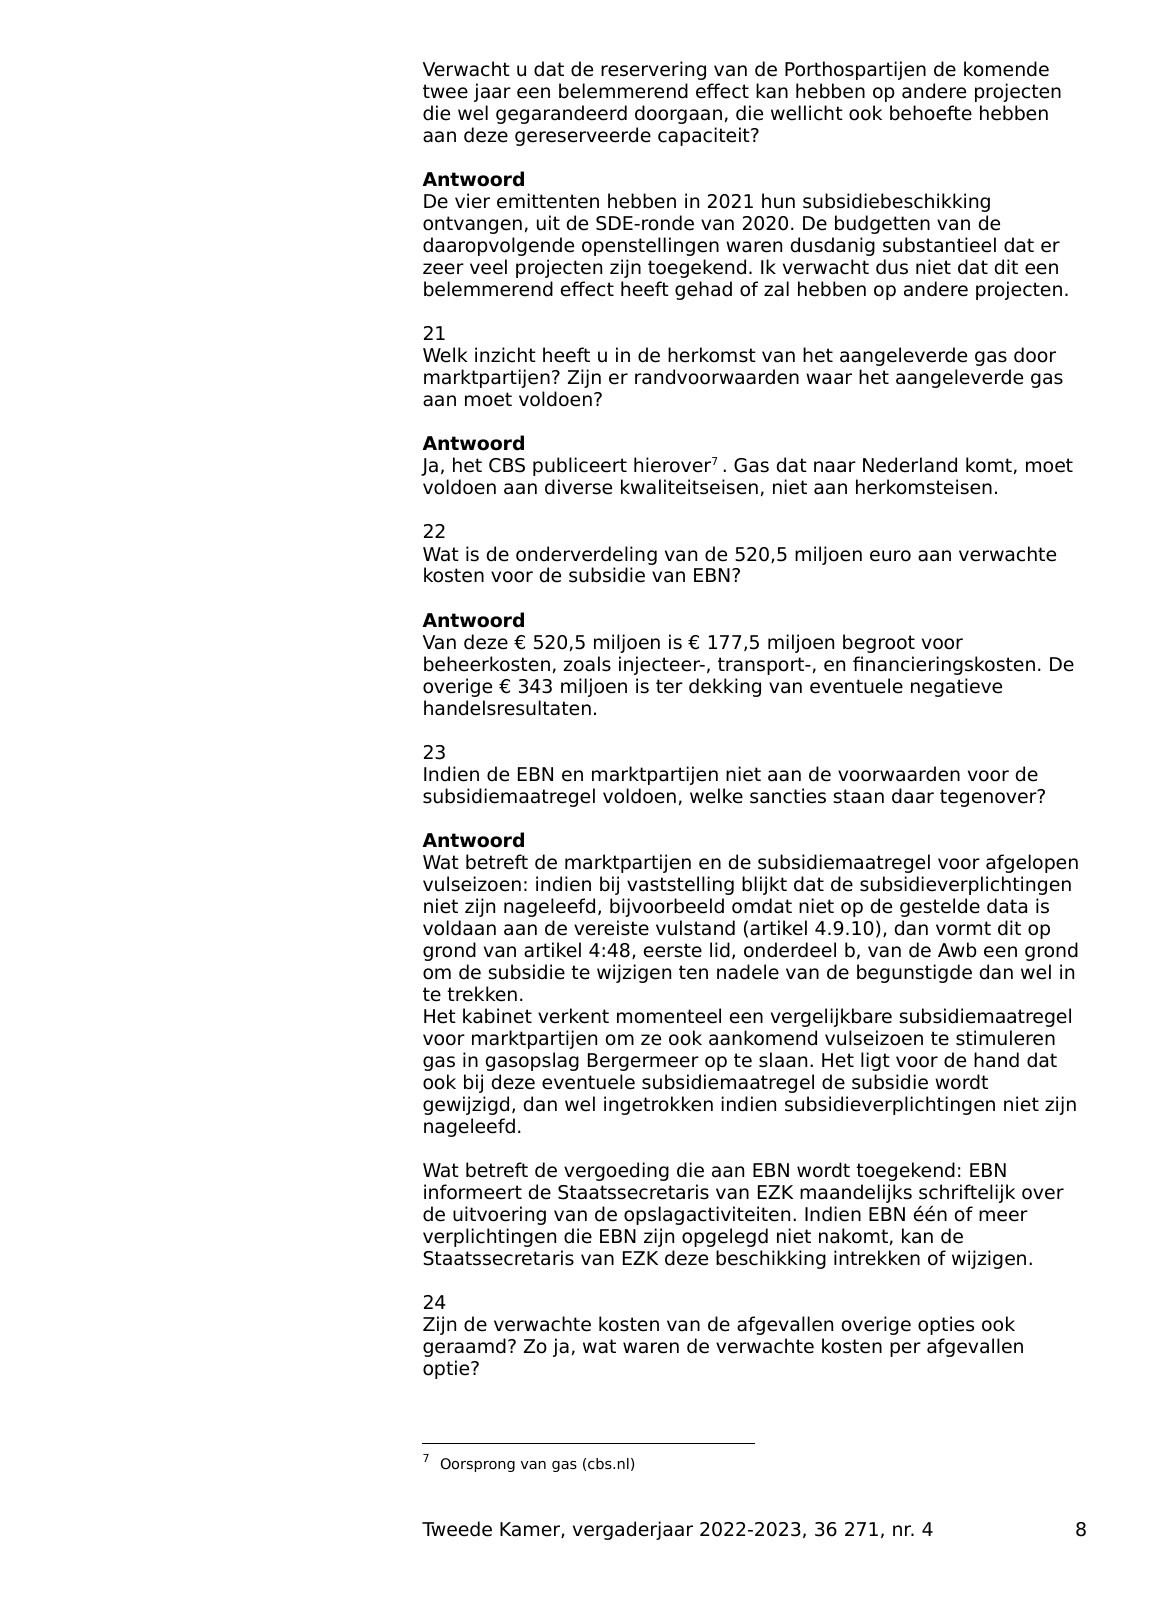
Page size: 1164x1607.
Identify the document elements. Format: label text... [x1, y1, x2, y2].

text Zijn de verwachte kosten van de afgevallen overige opties ook geraamd? Zo ja, wat waren de verwachte kosten per afgevallen optie? [422, 1314, 1087, 1380]
text De vier emittenten hebben in 2021 hun subsidiebeschikking ontvangen, uit de SDE-ronde van 2020. De budgetten van de daaropvolgende openstellingen waren dusdanig substantieel dat er zeer veel projecten zijn toegekend. Ik verwacht dus niet dat dit een belemmerend effect heeft gehad of zal hebben op andere projecten. [422, 191, 1087, 301]
text Wat is de onderverdeling van de 520,5 miljoen euro aan verwachte kosten voor de subsidie van EBN? [422, 543, 1087, 587]
text Verwacht u dat de reservering van de Porthospartijen de komende twee jaar een belemmerend effect kan hebben op andere projecten die wel gegarandeerd doorgaan, die wellicht ook behoefte hebben aan deze gereserveerde capaciteit? [422, 59, 1087, 147]
text Antwoord [422, 433, 1087, 455]
text Wat betreft de marktpartijen en de subsidiemaatregel voor afgelopen vulseizoen: indien bij vaststelling blijkt dat de subsidieverplichtingen niet zijn nageleefd, bijvoorbeeld omdat niet op de gestelde data is voldaan aan de vereiste vulstand (artikel 4.9.10), dan vormt dit op grond van artikel 4:48, eerste lid, onderdeel b, van de Awb een grond om de subsidie te wijzigen ten nadele van de begunstigde dan wel in te trekken. [422, 852, 1087, 1006]
text Van deze € 520,5 miljoen is € 177,5 miljoen begroot voor beheerkosten, zoals injecteer-, transport-, en financieringskosten. De overige € 343 miljoen is ter dekking van eventuele negatieve handelsresultaten. [422, 632, 1087, 719]
text 23 [422, 742, 1087, 764]
text Oorsprong van gas (cbs.nl) [422, 1452, 1087, 1474]
text 22 [422, 521, 1087, 543]
text Antwoord [422, 609, 1087, 632]
text Antwoord [422, 169, 1087, 191]
text Wat betreft de vergoeding die aan EBN wordt toegekend: EBN informeert de Staatssecretaris van EZK maandelijks schriftelijk over de uitvoering van de opslagactiviteiten. Indien EBN één of meer verplichtingen die EBN zijn opgelegd niet nakomt, kan de Staatssecretaris van EZK deze beschikking intrekken of wijzigen. [422, 1160, 1087, 1269]
text Antwoord [422, 830, 1087, 852]
text 24 [422, 1292, 1087, 1314]
text Het kabinet verkent momenteel een vergelijkbare subsidiemaatregel voor marktpartijen om ze ook aankomend vulseizoen te stimuleren gas in gasopslag Bergermeer op te slaan. Het ligt voor de hand dat ook bij deze eventuele subsidiemaatregel de subsidie wordt gewijzigd, dan wel ingetrokken indien subsidieverplichtingen niet zijn nageleefd. [422, 1006, 1087, 1137]
text Ja, het CBS publiceert hierover. Gas dat naar Nederland komt, moet voldoen aan diverse kwaliteitseisen, niet aan herkomsteisen. [422, 455, 1087, 499]
text Indien de EBN en marktpartijen niet aan de voorwaarden voor de subsidiemaatregel voldoen, welke sancties staan daar tegenover? [422, 764, 1087, 808]
text 21 [422, 323, 1087, 345]
text Welk inzicht heeft u in de herkomst van het aangeleverde gas door marktpartijen? Zijn er randvoorwaarden waar het aangeleverde gas aan moet voldoen? [422, 345, 1087, 411]
